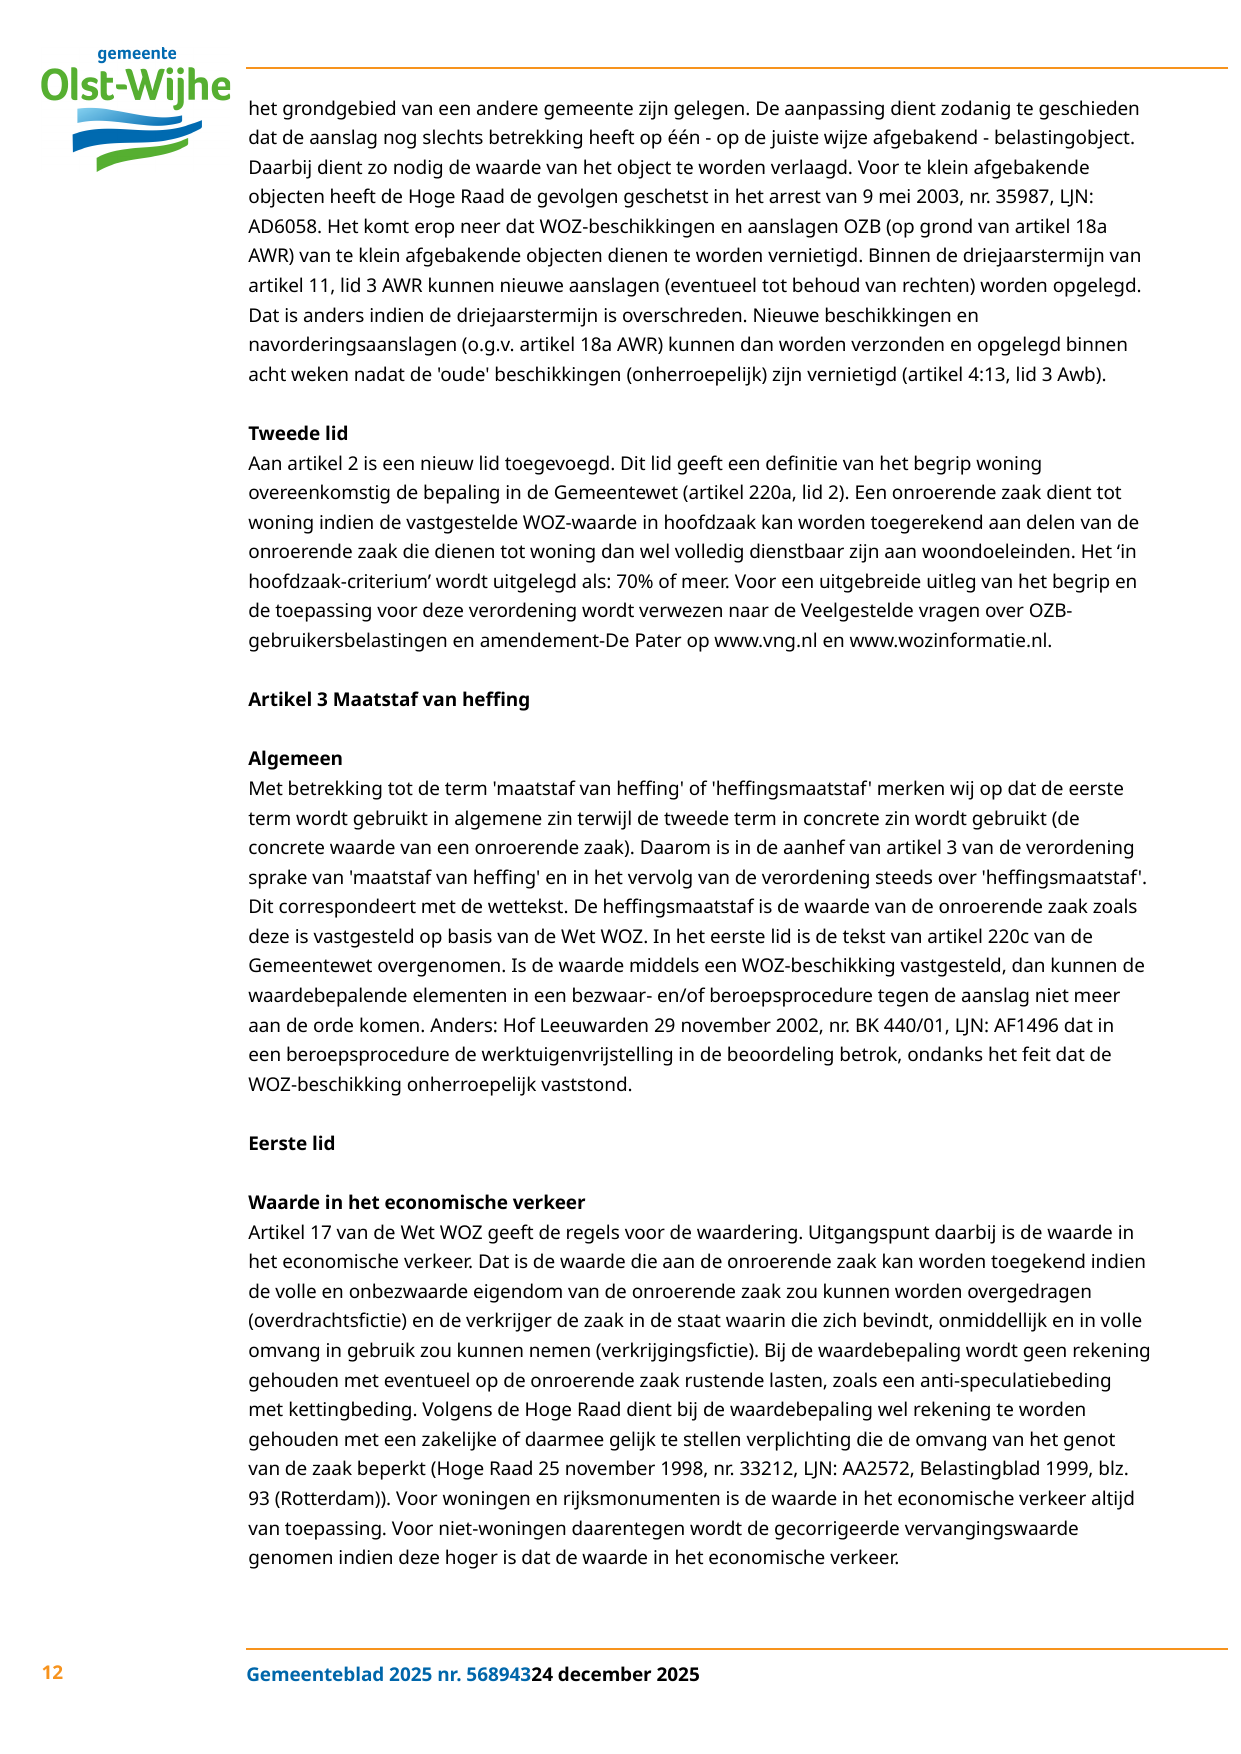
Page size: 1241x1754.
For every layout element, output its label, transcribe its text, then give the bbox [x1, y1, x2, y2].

text Artikel 3 Maatstaf van heffing [248, 686, 1152, 712]
text Artikel 17 van de Wet WOZ geeft de regels voor de waardering. Uitgangspunt daarbij is de waarde in het economische verkeer. Dat is de waarde die aan de onroerende zaak kan worden toegekend indien de volle en onbezwaarde eigendom van de onroerende zaak zou kunnen worden overgedragen (overdrachtsfictie) en de verkrijger de zaak in de staat waarin die zich bevindt, onmiddellijk en in volle omvang in gebruik zou kunnen nemen (verkrijgingsfictie). Bij de waardebepaling wordt geen rekening gehouden met eventueel op de onroerende zaak rustende lasten, zoals een anti-speculatiebeding met kettingbeding. Volgens de Hoge Raad dient bij de waardebepaling wel rekening te worden gehouden met een zakelijke of daarmee gelijk te stellen verplichting die de omvang van het genot van de zaak beperkt (Hoge Raad 25 november 1998, nr. 33212, LJN: AA2572, Belastingblad 1999, blz. 93 (Rotterdam)). Voor woningen en rijksmonumenten is de waarde in het economische verkeer altijd van toepassing. Voor niet-woningen daarentegen wordt de gecorrigeerde vervangingswaarde genomen indien deze hoger is dat de waarde in het economische verkeer. [248, 1219, 1152, 1570]
text Waarde in het economische verkeer [248, 1189, 1152, 1215]
text Algemeen [248, 746, 1152, 771]
picture [41, 47, 231, 172]
text Aan artikel 2 is een nieuw lid toegevoegd. Dit lid geeft een definitie van het begrip woning overeenkomstig de bepaling in de Gemeentewet (artikel 220a, lid 2). Een onroerende zaak dient tot woning indien de vastgestelde WOZ-waarde in hoofdzaak kan worden toegerekend aan delen van de onroerende zaak die dienen tot woning dan wel volledig dienstbaar zijn aan woondoeleinden. Het ‘in hoofdzaak-criterium’ wordt uitgelegd als: 70% of meer. Voor een uitgebreide uitleg van het begrip en de toepassing voor deze verordening wordt verwezen naar de Veelgestelde vragen over OZB-gebruikersbelastingen en amendement-De Pater op www.vng.nl en www.wozinformatie.nl. [248, 450, 1152, 653]
text Met betrekking tot de term 'maatstaf van heffing' of 'heffingsmaatstaf' merken wij op dat de eerste term wordt gebruikt in algemene zin terwijl de tweede term in concrete zin wordt gebruikt (de concrete waarde van een onroerende zaak). Daarom is in de aanhef van artikel 3 van de verordening sprake van 'maatstaf van heffing' en in het vervolg van de verordening steeds over 'heffingsmaatstaf'. Dit correspondeert met de wettekst. De heffingsmaatstaf is de waarde van de onroerende zaak zoals deze is vastgesteld op basis van de Wet WOZ. In het eerste lid is de tekst van artikel 220c van de Gemeentewet overgenomen. Is de waarde middels een WOZ-beschikking vastgesteld, dan kunnen de waardebepalende elementen in een bezwaar- en/of beroepsprocedure tegen de aanslag niet meer aan de orde komen. Anders: Hof Leeuwarden 29 november 2002, nr. BK 440/01, LJN: AF1496 dat in een beroepsprocedure de werktuigenvrijstelling in de beoordeling betrok, ondanks het feit dat de WOZ-beschikking onherroepelijk vaststond. [248, 775, 1152, 1097]
text Tweede lid [248, 420, 1152, 446]
text het grondgebied van een andere gemeente zijn gelegen. De aanpassing dient zodanig te geschieden dat de aanslag nog slechts betrekking heeft op één - op de juiste wijze afgebakend - belastingobject. Daarbij dient zo nodig de waarde van het object te worden verlaagd. Voor te klein afgebakende objecten heeft de Hoge Raad de gevolgen geschetst in het arrest van 9 mei 2003, nr. 35987, LJN: AD6058. Het komt erop neer dat WOZ-beschikkingen en aanslagen OZB (op grond van artikel 18a AWR) van te klein afgebakende objecten dienen te worden vernietigd. Binnen de driejaarstermijn van artikel 11, lid 3 AWR kunnen nieuwe aanslagen (eventueel tot behoud van rechten) worden opgelegd. Dat is anders indien de driejaarstermijn is overschreden. Nieuwe beschikkingen en navorderingsaanslagen (o.g.v. artikel 18a AWR) kunnen dan worden verzonden en opgelegd binnen acht weken nadat de 'oude' beschikkingen (onherroepelijk) zijn vernietigd (artikel 4:13, lid 3 Awb). [248, 95, 1152, 387]
text Eerste lid [248, 1130, 1152, 1156]
